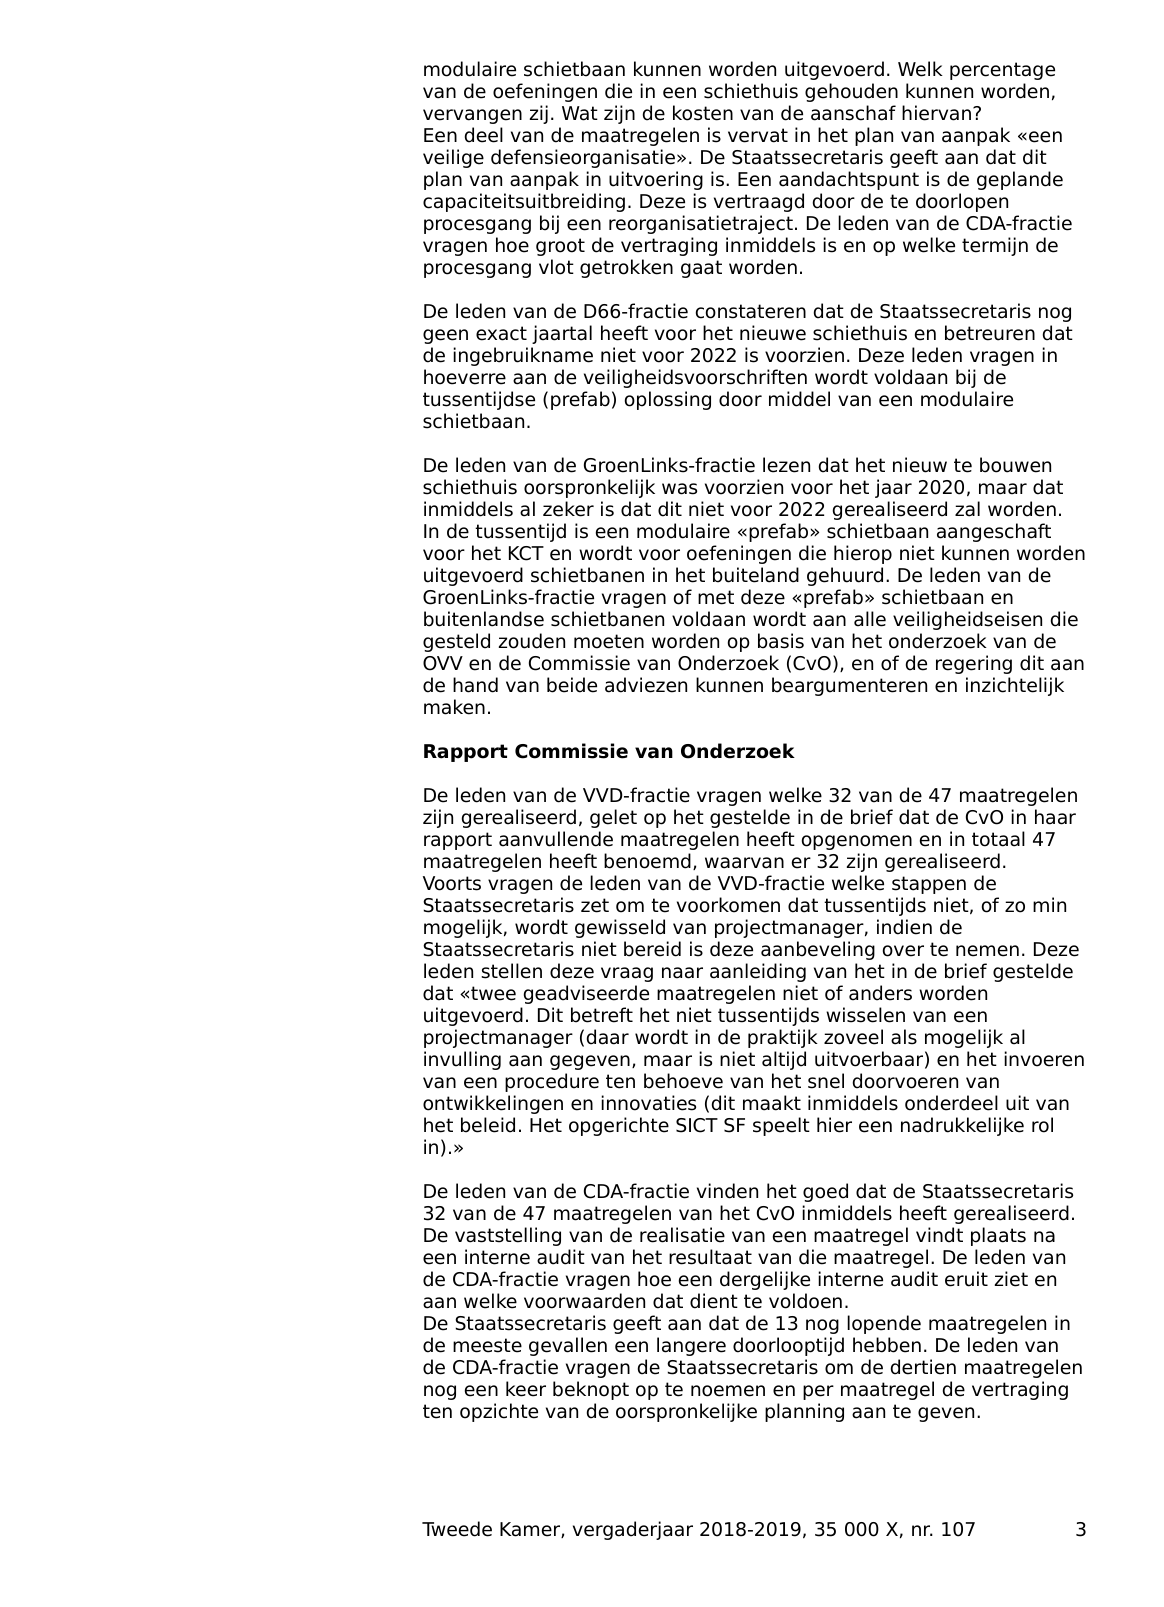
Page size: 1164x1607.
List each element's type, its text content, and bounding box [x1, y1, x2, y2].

text De leden van de D66-fractie constateren dat de Staatssecretaris nog geen exact jaartal heeft voor het nieuwe schiethuis en betreuren dat de ingebruikname niet voor 2022 is voorzien. Deze leden vragen in hoeverre aan de veiligheidsvoorschriften wordt voldaan bij de tussentijdse (prefab) oplossing door middel van een modulaire schietbaan. [422, 301, 1087, 433]
subtitle Rapport Commissie van Onderzoek [422, 741, 1087, 763]
text modulaire schietbaan kunnen worden uitgevoerd. Welk percentage van de oefeningen die in een schiethuis gehouden kunnen worden, vervangen zij. Wat zijn de kosten van de aanschaf hiervan? [422, 59, 1087, 125]
text De leden van de VVD-fractie vragen welke 32 van de 47 maatregelen zijn gerealiseerd, gelet op het gestelde in de brief dat de CvO in haar rapport aanvullende maatregelen heeft opgenomen en in totaal 47 maatregelen heeft benoemd, waarvan er 32 zijn gerealiseerd. [422, 785, 1087, 873]
text De leden van de GroenLinks-fractie lezen dat het nieuw te bouwen schiethuis oorspronkelijk was voorzien voor het jaar 2020, maar dat inmiddels al zeker is dat dit niet voor 2022 gerealiseerd zal worden. In de tussentijd is een modulaire «prefab» schietbaan aangeschaft voor het KCT en wordt voor oefeningen die hierop niet kunnen worden uitgevoerd schietbanen in het buiteland gehuurd. De leden van de GroenLinks-fractie vragen of met deze «prefab» schietbaan en buitenlandse schietbanen voldaan wordt aan alle veiligheidseisen die gesteld zouden moeten worden op basis van het onderzoek van de OVV en de Commissie van Onderzoek (CvO), en of de regering dit aan de hand van beide adviezen kunnen beargumenteren en inzichtelijk maken. [422, 455, 1087, 719]
text De leden van de CDA-fractie vinden het goed dat de Staatssecretaris 32 van de 47 maatregelen van het CvO inmiddels heeft gerealiseerd. De vaststelling van de realisatie van een maatregel vindt plaats na een interne audit van het resultaat van die maatregel. De leden van de CDA-fractie vragen hoe een dergelijke interne audit eruit ziet en aan welke voorwaarden dat dient te voldoen. [422, 1181, 1087, 1313]
text Een deel van de maatregelen is vervat in het plan van aanpak «een veilige defensieorganisatie». De Staatssecretaris geeft aan dat dit plan van aanpak in uitvoering is. Een aandachtspunt is de geplande capaciteitsuitbreiding. Deze is vertraagd door de te doorlopen procesgang bij een reorganisatietraject. De leden van de CDA-fractie vragen hoe groot de vertraging inmiddels is en op welke termijn de procesgang vlot getrokken gaat worden. [422, 125, 1087, 279]
text Voorts vragen de leden van de VVD-fractie welke stappen de Staatssecretaris zet om te voorkomen dat tussentijds niet, of zo min mogelijk, wordt gewisseld van projectmanager, indien de Staatssecretaris niet bereid is deze aanbeveling over te nemen. Deze leden stellen deze vraag naar aanleiding van het in de brief gestelde dat «twee geadviseerde maatregelen niet of anders worden uitgevoerd. Dit betreft het niet tussentijds wisselen van een projectmanager (daar wordt in de praktijk zoveel als mogelijk al invulling aan gegeven, maar is niet altijd uitvoerbaar) en het invoeren van een procedure ten behoeve van het snel doorvoeren van ontwikkelingen en innovaties (dit maakt inmiddels onderdeel uit van het beleid. Het opgerichte SICT SF speelt hier een nadrukkelijke rol in).» [422, 873, 1087, 1159]
text De Staatssecretaris geeft aan dat de 13 nog lopende maatregelen in de meeste gevallen een langere doorlooptijd hebben. De leden van de CDA-fractie vragen de Staatssecretaris om de dertien maatregelen nog een keer beknopt op te noemen en per maatregel de vertraging ten opzichte van de oorspronkelijke planning aan te geven. [422, 1313, 1087, 1423]
